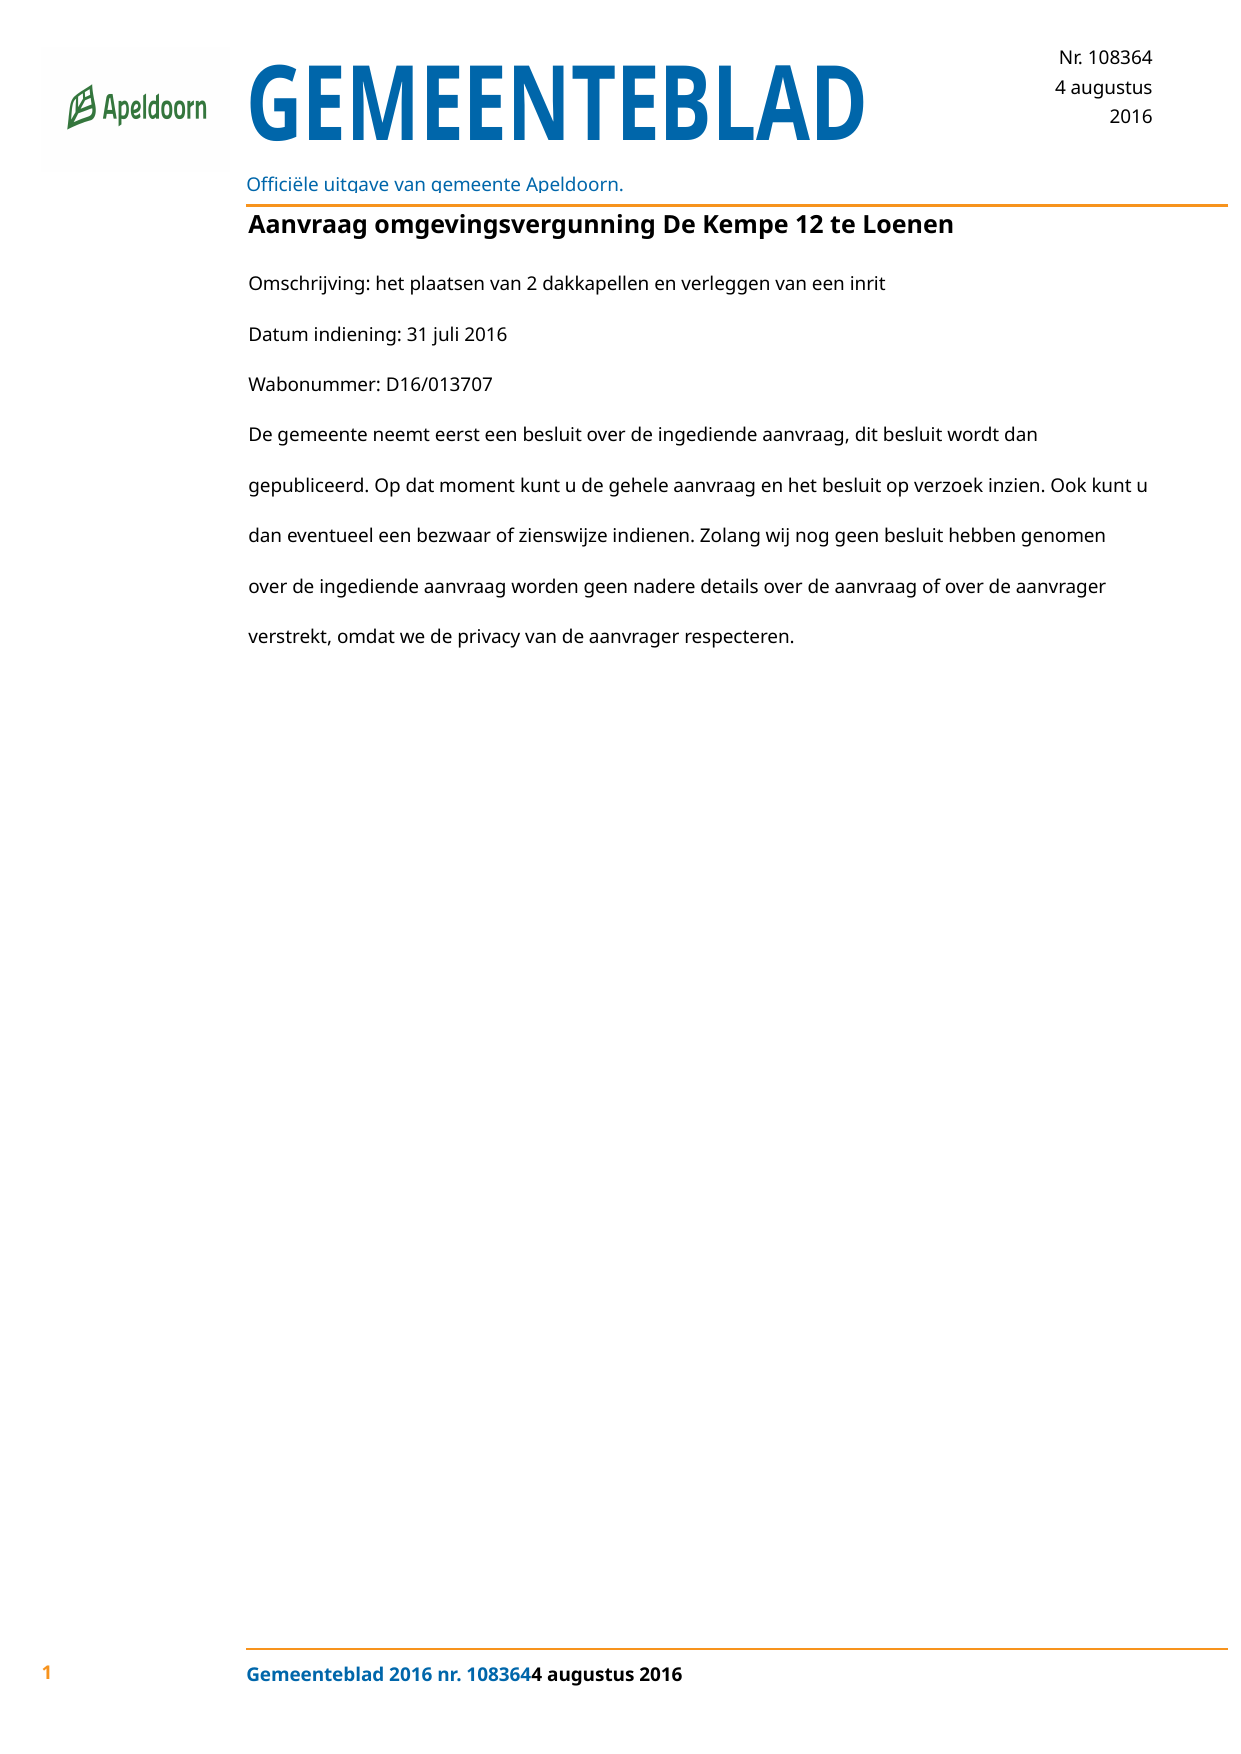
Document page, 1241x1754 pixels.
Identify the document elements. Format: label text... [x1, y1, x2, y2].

text Datum indiening: 31 juli 2016 [248, 321, 1152, 346]
text Wabonummer: D16/013707 [248, 371, 1152, 397]
text verstrekt, omdat we de privacy van de aanvrager respecteren. [248, 623, 1152, 649]
picture [41, 47, 231, 172]
text gepubliceerd. Op dat moment kunt u de gehele aanvraag en het besluit op verzoek inzien. Ook kunt u [248, 472, 1152, 498]
text De gemeente neemt eerst een besluit over de ingediende aanvraag, dit besluit wordt dan [248, 422, 1152, 447]
text dan eventueel een bezwaar of zienswijze indienen. Zolang wij nog geen besluit hebben genomen [248, 522, 1152, 548]
text over de ingediende aanvraag worden geen nadere details over de aanvraag of over de aanvrager [248, 573, 1152, 598]
text Omschrijving: het plaatsen van 2 dakkapellen en verleggen van een inrit [248, 270, 1152, 296]
text Aanvraag omgevingsvergunning De Kempe 12 te Loenen [248, 207, 1152, 241]
